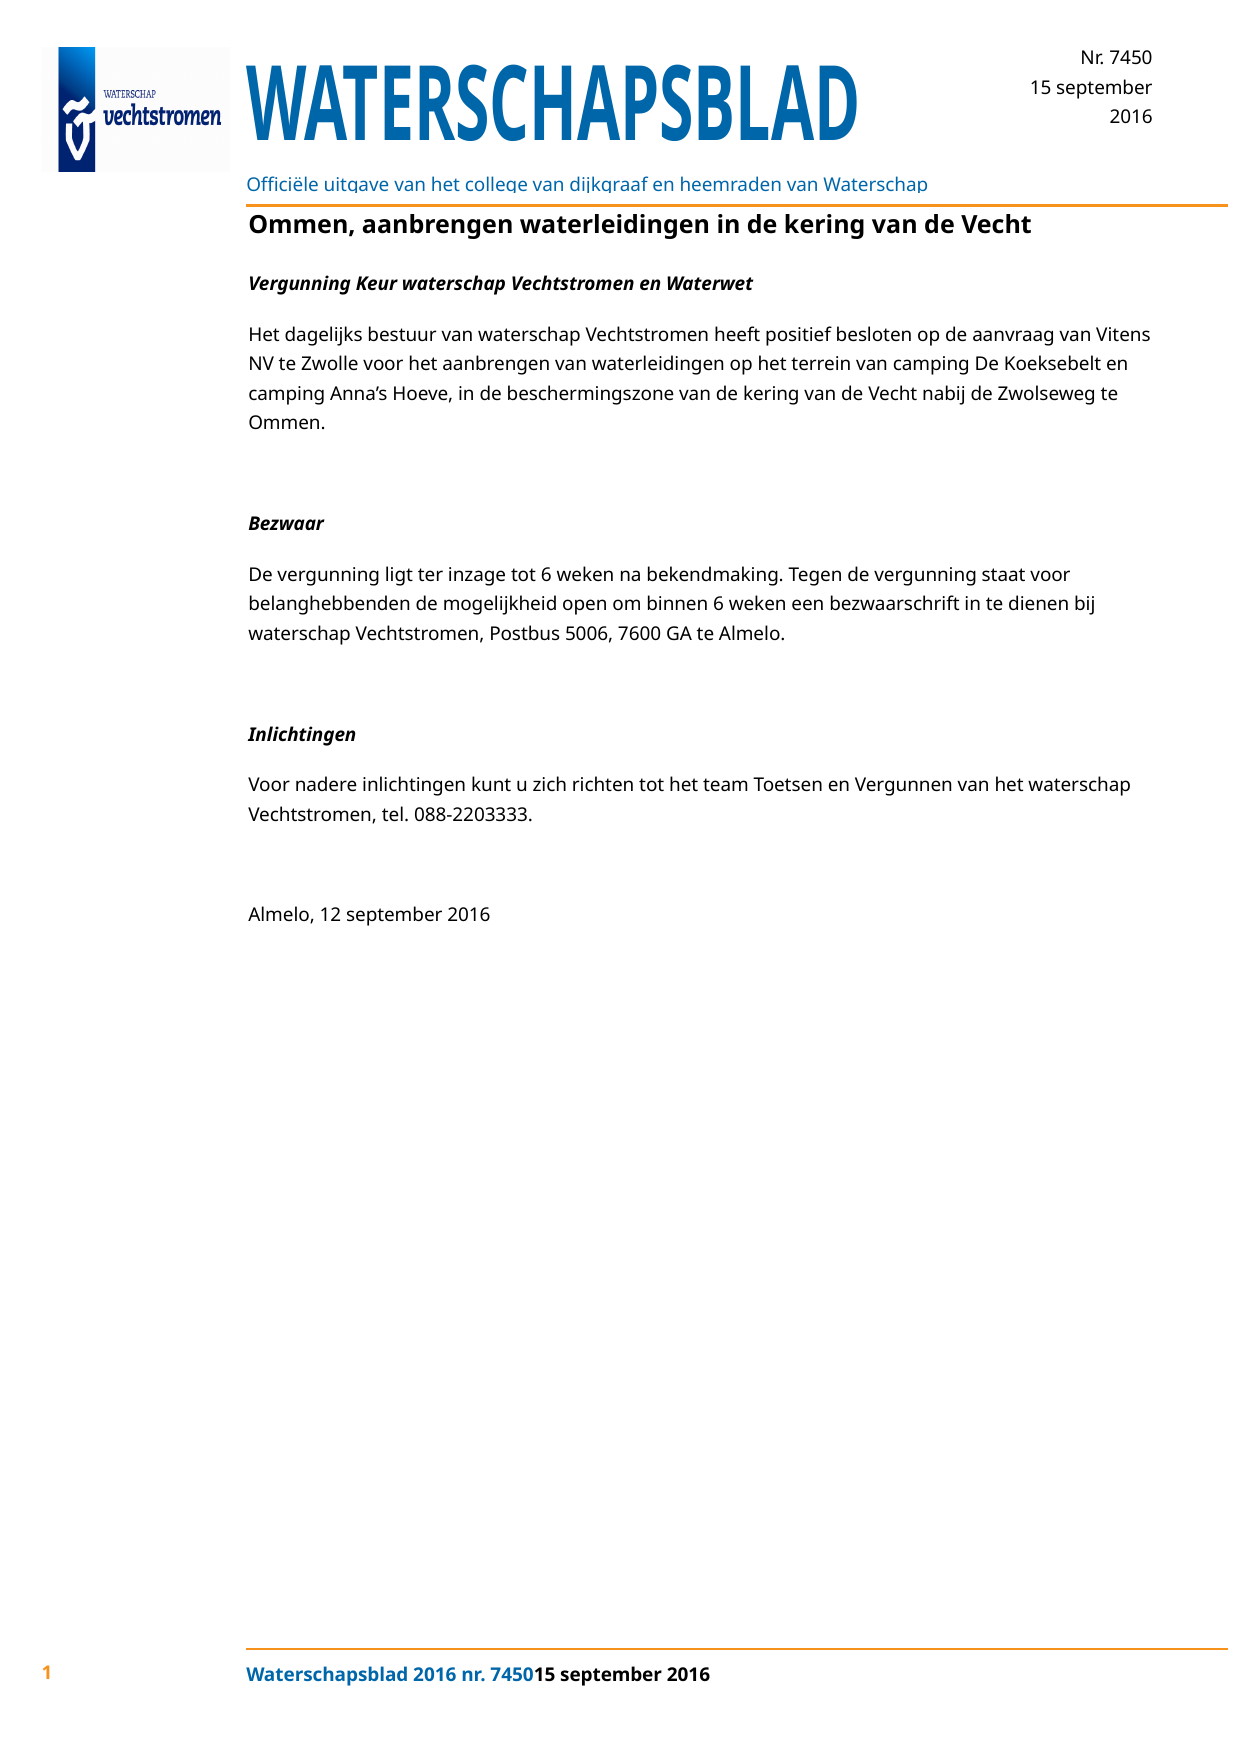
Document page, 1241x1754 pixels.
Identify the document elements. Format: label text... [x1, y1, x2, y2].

text Bezwaar [248, 510, 1152, 536]
text De vergunning ligt ter inzage tot 6 weken na bekendmaking. Tegen de vergunning staat voor belanghebbenden de mogelijkheid open om binnen 6 weken een bezwaarschrift in te dienen bij waterschap Vechtstromen, Postbus 5006, 7600 GA te Almelo. [248, 561, 1152, 646]
text Ommen, aanbrengen waterleidingen in de kering van de Vecht [248, 207, 1152, 241]
text Vergunning Keur waterschap Vechtstromen en Waterwet [248, 270, 1152, 296]
text Het dagelijks bestuur van waterschap Vechtstromen heeft positief besloten op de aanvraag van Vitens NV te Zwolle voor het aanbrengen van waterleidingen op het terrein van camping De Koeksebelt en camping Anna’s Hoeve, in de beschermingszone van de kering van de Vecht nabij de Zwolseweg te Ommen. [248, 321, 1152, 435]
text Inlichtingen [248, 721, 1152, 746]
text Voor nadere inlichtingen kunt u zich richten tot het team Toetsen en Vergunnen van het waterschap Vechtstromen, tel. 088-2203333. [248, 771, 1152, 826]
picture [41, 47, 231, 172]
text Almelo, 12 september 2016 [248, 902, 1152, 927]
